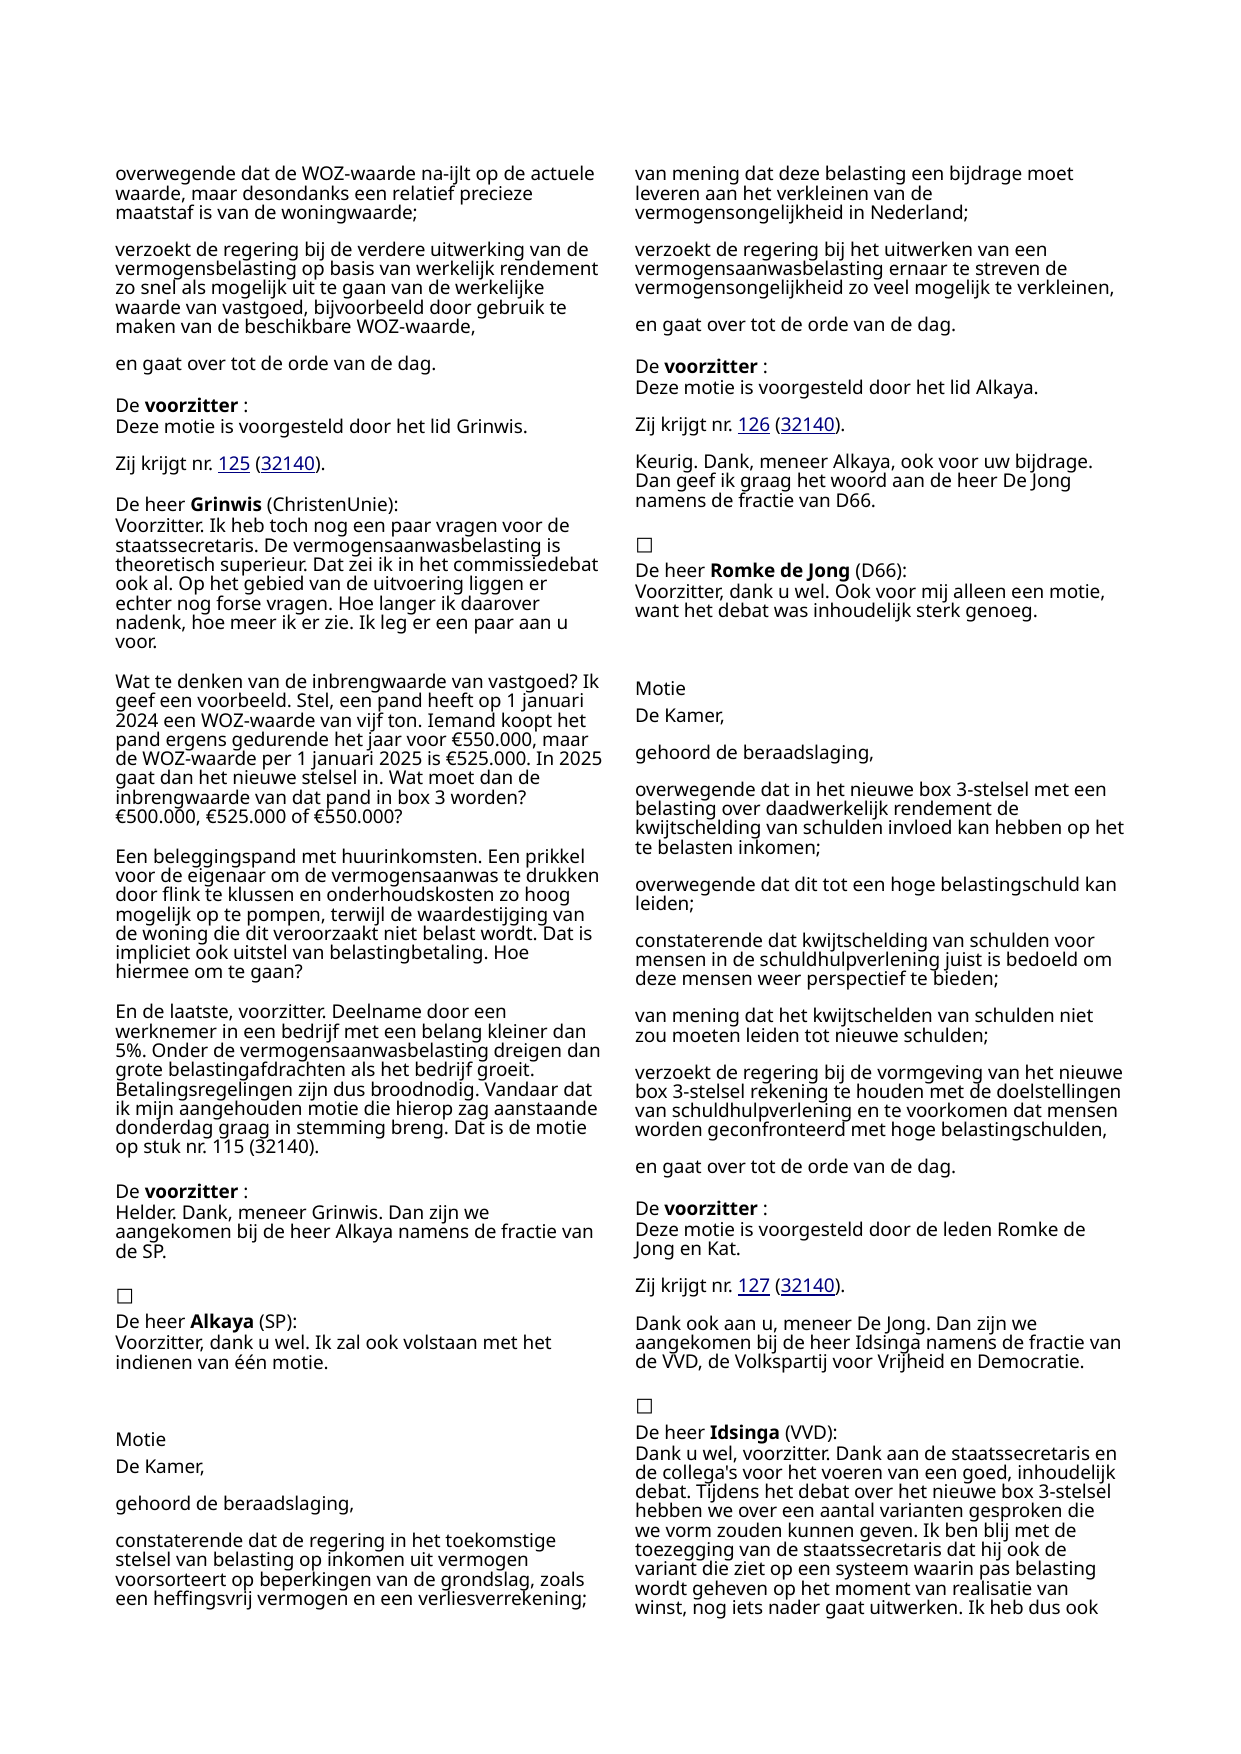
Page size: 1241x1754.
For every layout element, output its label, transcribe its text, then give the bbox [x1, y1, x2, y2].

text verzoekt de regering bij de vormgeving van het nieuwe box 3-stelsel rekening te houden met de doelstellingen van schuldhulpverlening en te voorkomen dat mensen worden geconfronteerd met hoge belastingschulden, [635, 1064, 1125, 1141]
text Keurig. Dank, meneer Alkaya, ook voor uw bijdrage. Dan geef ik graag het woord aan de heer De Jong namens de fractie van D66. [635, 453, 1125, 511]
text De Kamer, [635, 707, 1125, 726]
text De voorzitter : [635, 1195, 1125, 1221]
text Voorzitter, dank u wel. Ik zal ook volstaan met het indienen van één motie. [115, 1334, 605, 1373]
text van mening dat deze belasting een bijdrage moet leveren aan het verkleinen van de vermogensongelijkheid in Nederland; [635, 165, 1125, 223]
text De Kamer, [115, 1458, 605, 1477]
text De heer Romke de Jong (D66): [635, 557, 1125, 583]
text Motie [635, 675, 1125, 701]
text overwegende dat de WOZ-waarde na-ijlt op de actuele waarde, maar desondanks een relatief precieze maatstaf is van de woningwaarde; [115, 165, 605, 223]
text Helder. Dank, meneer Grinwis. Dan zijn we aangekomen bij de heer Alkaya namens de fractie van de SP. [115, 1204, 605, 1262]
text Motie [115, 1426, 605, 1452]
text verzoekt de regering bij de verdere uitwerking van de vermogensbelasting op basis van werkelijk rendement zo snel als mogelijk uit te gaan van de werkelijke waarde van vastgoed, bijvoorbeeld door gebruik te maken van de beschikbare WOZ-waarde, [115, 241, 605, 337]
text Deze motie is voorgesteld door de leden Romke de Jong en Kat. [635, 1221, 1125, 1260]
text De heer Idsinga (VVD): [635, 1419, 1125, 1444]
text Zij krijgt nr. 125 (32140). [115, 454, 605, 474]
text van mening dat het kwijtschelden van schulden niet zou moeten leiden tot nieuwe schulden; [635, 1007, 1125, 1046]
text Voorzitter. Ik heb toch nog een paar vragen voor de staatssecretaris. De vermogensaanwasbelasting is theoretisch superieur. Dat zei ik in het commissiedebat ook al. Op het gebied van de uitvoering liggen er echter nog forse vragen. Hoe langer ik daarover nadenk, hoe meer ik er zie. Ik leg er een paar aan u voor. [115, 517, 605, 652]
text gehoord de beraadslaging, [115, 1495, 605, 1514]
text Wat te denken van de inbrengwaarde van vastgoed? Ik geef een voorbeeld. Stel, een pand heeft op 1 januari 2024 een WOZ-waarde van vijf ton. Iemand koopt het pand ergens gedurende het jaar voor €550.000, maar de WOZ-waarde per 1 januari 2025 is €525.000. In 2025 gaat dan het nieuwe stelsel in. Wat moet dan de inbrengwaarde van dat pand in box 3 worden? €500.000, €525.000 of €550.000? [115, 673, 605, 827]
text constaterende dat kwijtschelding van schulden voor mensen in de schuldhulpverlening juist is bedoeld om deze mensen weer perspectief te bieden; [635, 932, 1125, 990]
text gehoord de beraadslaging, [635, 744, 1125, 763]
text en gaat over tot de orde van de dag. [635, 1158, 1125, 1178]
text ⬜ [635, 1393, 1125, 1419]
text Zij krijgt nr. 127 (32140). [635, 1277, 1125, 1297]
text en gaat over tot de orde van de dag. [635, 316, 1125, 336]
text Zij krijgt nr. 126 (32140). [635, 416, 1125, 435]
text Deze motie is voorgesteld door het lid Alkaya. [635, 379, 1125, 398]
text Voorzitter, dank u wel. Ook voor mij alleen een motie, want het debat was inhoudelijk sterk genoeg. [635, 583, 1125, 622]
text En de laatste, voorzitter. Deelname door een werknemer in een bedrijf met een belang kleiner dan 5%. Onder de vermogensaanwasbelasting dreigen dan grote belastingafdrachten als het bedrijf groeit. Betalingsregelingen zijn dus broodnodig. Vandaar dat ik mijn aangehouden motie die hierop zag aanstaande donderdag graag in stemming breng. Dat is de motie op stuk nr. 115 (32140). [115, 1003, 605, 1158]
text ⬜ [635, 532, 1125, 557]
text De voorzitter : [115, 1178, 605, 1204]
text De heer Grinwis (ChristenUnie): [115, 492, 605, 517]
text Dank ook aan u, meneer De Jong. Dan zijn we aangekomen bij de heer Idsinga namens de fractie van de VVD, de Volkspartij voor Vrijheid en Democratie. [635, 1314, 1125, 1372]
text Deze motie is voorgesteld door het lid Grinwis. [115, 418, 605, 437]
text en gaat over tot de orde van de dag. [115, 355, 605, 374]
text overwegende dat in het nieuwe box 3-stelsel met een belasting over daadwerkelijk rendement de kwijtschelding van schulden invloed kan hebben op het te belasten inkomen; [635, 781, 1125, 858]
text Een beleggingspand met huurinkomsten. Een prikkel voor de eigenaar om de vermogensaanwas te drukken door flink te klussen en onderhoudskosten zo hoog mogelijk op te pompen, terwijl de waardestijging van de woning die dit veroorzaakt niet belast wordt. Dat is impliciet ook uitstel van belastingbetaling. Hoe hiermee om te gaan? [115, 848, 605, 983]
text Dank u wel, voorzitter. Dank aan de staatssecretaris en de collega's voor het voeren van een goed, inhoudelijk debat. Tijdens het debat over het nieuwe box 3-stelsel hebben we over een aantal varianten gesproken die we vorm zouden kunnen geven. Ik ben blij met de toezegging van de staatssecretaris dat hij ook de variant die ziet op een systeem waarin pas belasting wordt geheven op het moment van realisatie van winst, nog iets nader gaat uitwerken. Ik heb dus ook [635, 1444, 1125, 1618]
text De voorzitter : [635, 353, 1125, 379]
text verzoekt de regering bij het uitwerken van een vermogensaanwasbelasting ernaar te streven de vermogensongelijkheid zo veel mogelijk te verkleinen, [635, 241, 1125, 299]
text overwegende dat dit tot een hoge belastingschuld kan leiden; [635, 876, 1125, 914]
text De heer Alkaya (SP): [115, 1309, 605, 1334]
text constaterende dat de regering in het toekomstige stelsel van belasting op inkomen uit vermogen voorsorteert op beperkingen van de grondslag, zoals een heffingsvrij vermogen en een verliesverrekening; [115, 1532, 605, 1609]
text De voorzitter : [115, 392, 605, 418]
text ⬜ [115, 1283, 605, 1309]
